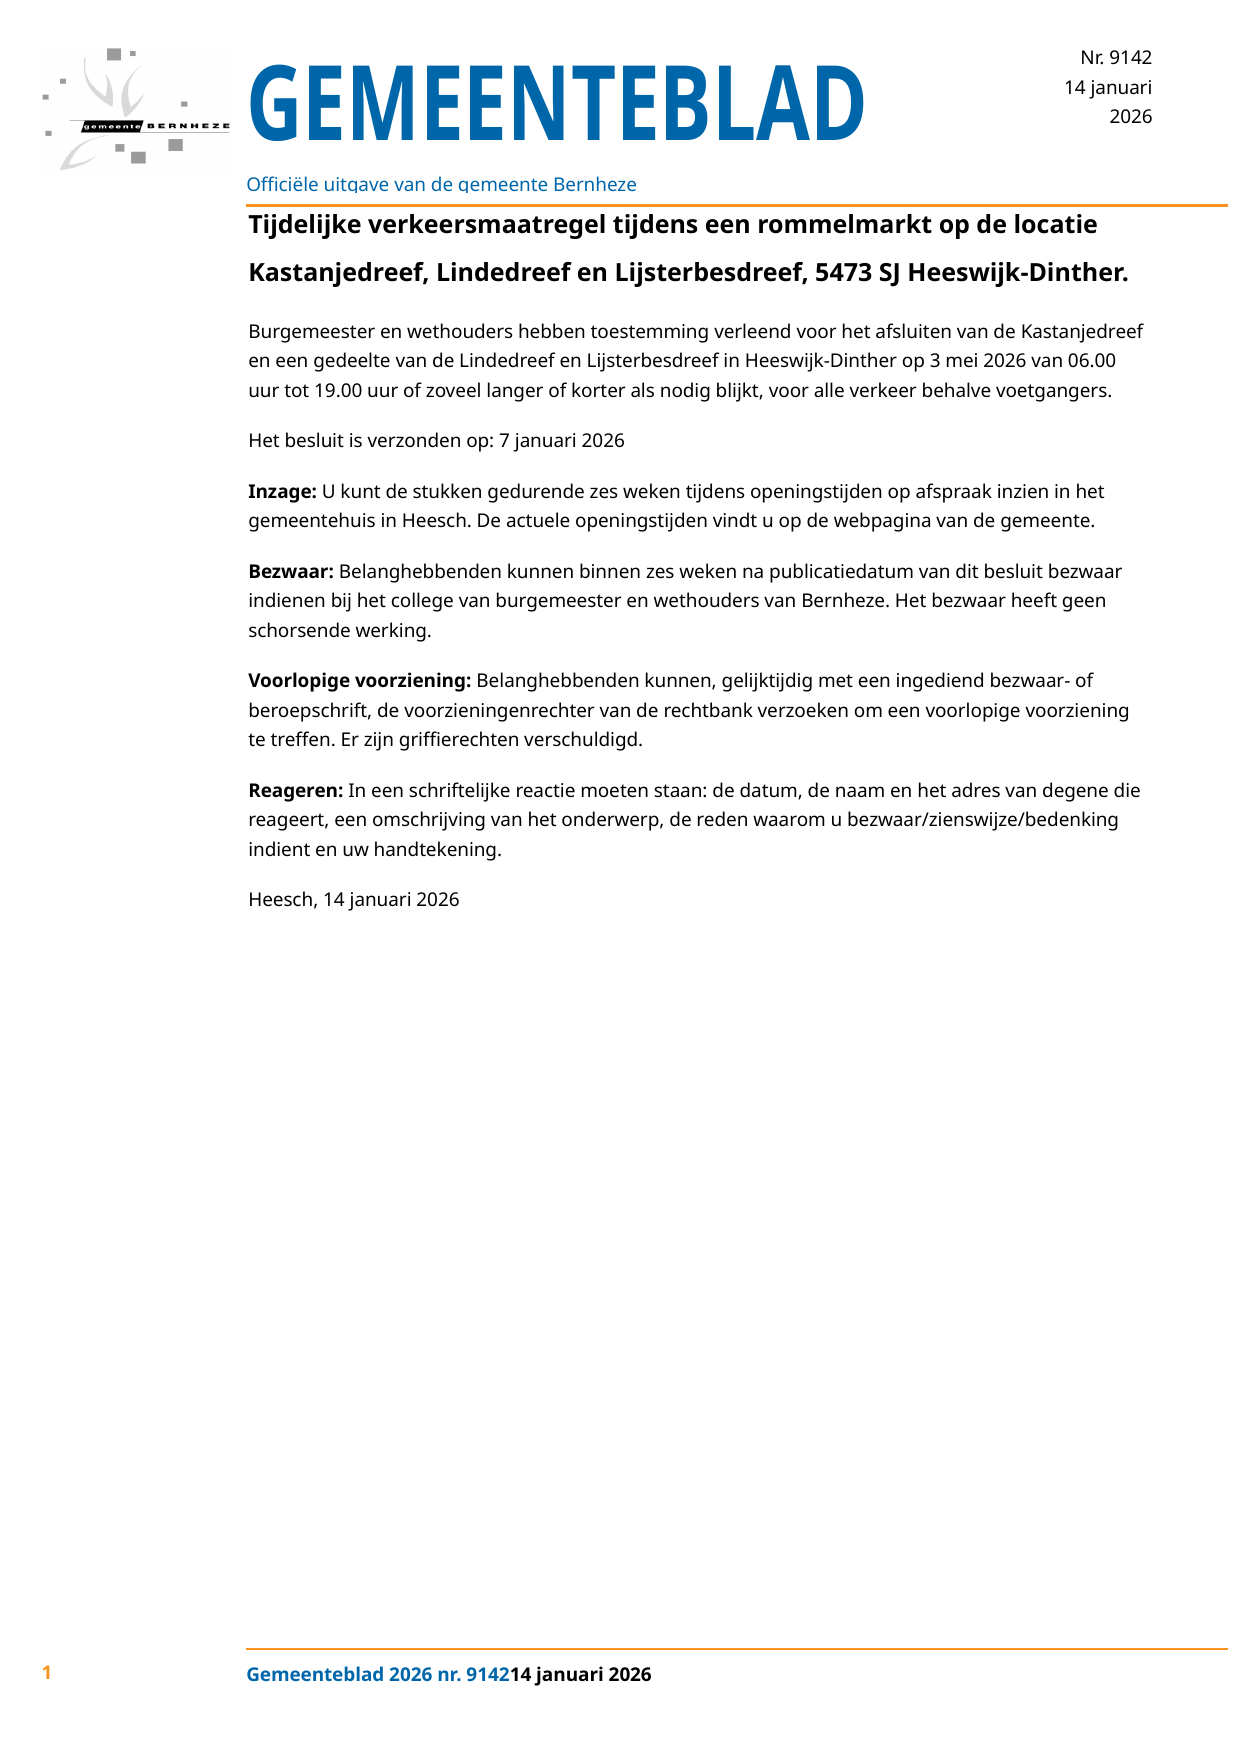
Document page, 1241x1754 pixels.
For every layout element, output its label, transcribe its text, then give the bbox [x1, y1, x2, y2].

text Bezwaar: Belanghebbenden kunnen binnen zes weken na publicatiedatum van dit besluit bezwaar indienen bij het college van burgemeester en wethouders van Bernheze. Het bezwaar heeft geen schorsende werking. [248, 558, 1152, 643]
text Het besluit is verzonden op: 7 januari 2026 [248, 427, 1152, 453]
text Heesch, 14 januari 2026 [248, 887, 1152, 912]
text Reageren: In een schriftelijke reactie moeten staan: de datum, de naam en het adres van degene die reageert, een omschrijving van het onderwerp, de reden waarom u bezwaar/zienswijze/bedenking indient en uw handtekening. [248, 777, 1152, 862]
picture [41, 47, 231, 172]
text Burgemeester en wethouders hebben toestemming verleend voor het afsluiten van de Kastanjedreef en een gedeelte van de Lindedreef en Lijsterbesdreef in Heeswijk-Dinther op 3 mei 2026 van 06.00 uur tot 19.00 uur of zoveel langer of korter als nodig blijkt, voor alle verkeer behalve voetgangers. [248, 318, 1152, 403]
text Inzage: U kunt de stukken gedurende zes weken tijdens openingstijden op afspraak inzien in het gemeentehuis in Heesch. De actuele openingstijden vindt u op de webpagina van de gemeente. [248, 478, 1152, 533]
text Tijdelijke verkeersmaatregel tijdens een rommelmarkt op de locatie Kastanjedreef, Lindedreef en Lijsterbesdreef, 5473 SJ Heeswijk-Dinther. [248, 207, 1152, 288]
text Voorlopige voorziening: Belanghebbenden kunnen, gelijktijdig met een ingediend bezwaar- of beroepschrift, de voorzieningenrechter van de rechtbank verzoeken om een voorlopige voorziening te treffen. Er zijn griffierechten verschuldigd. [248, 667, 1152, 752]
